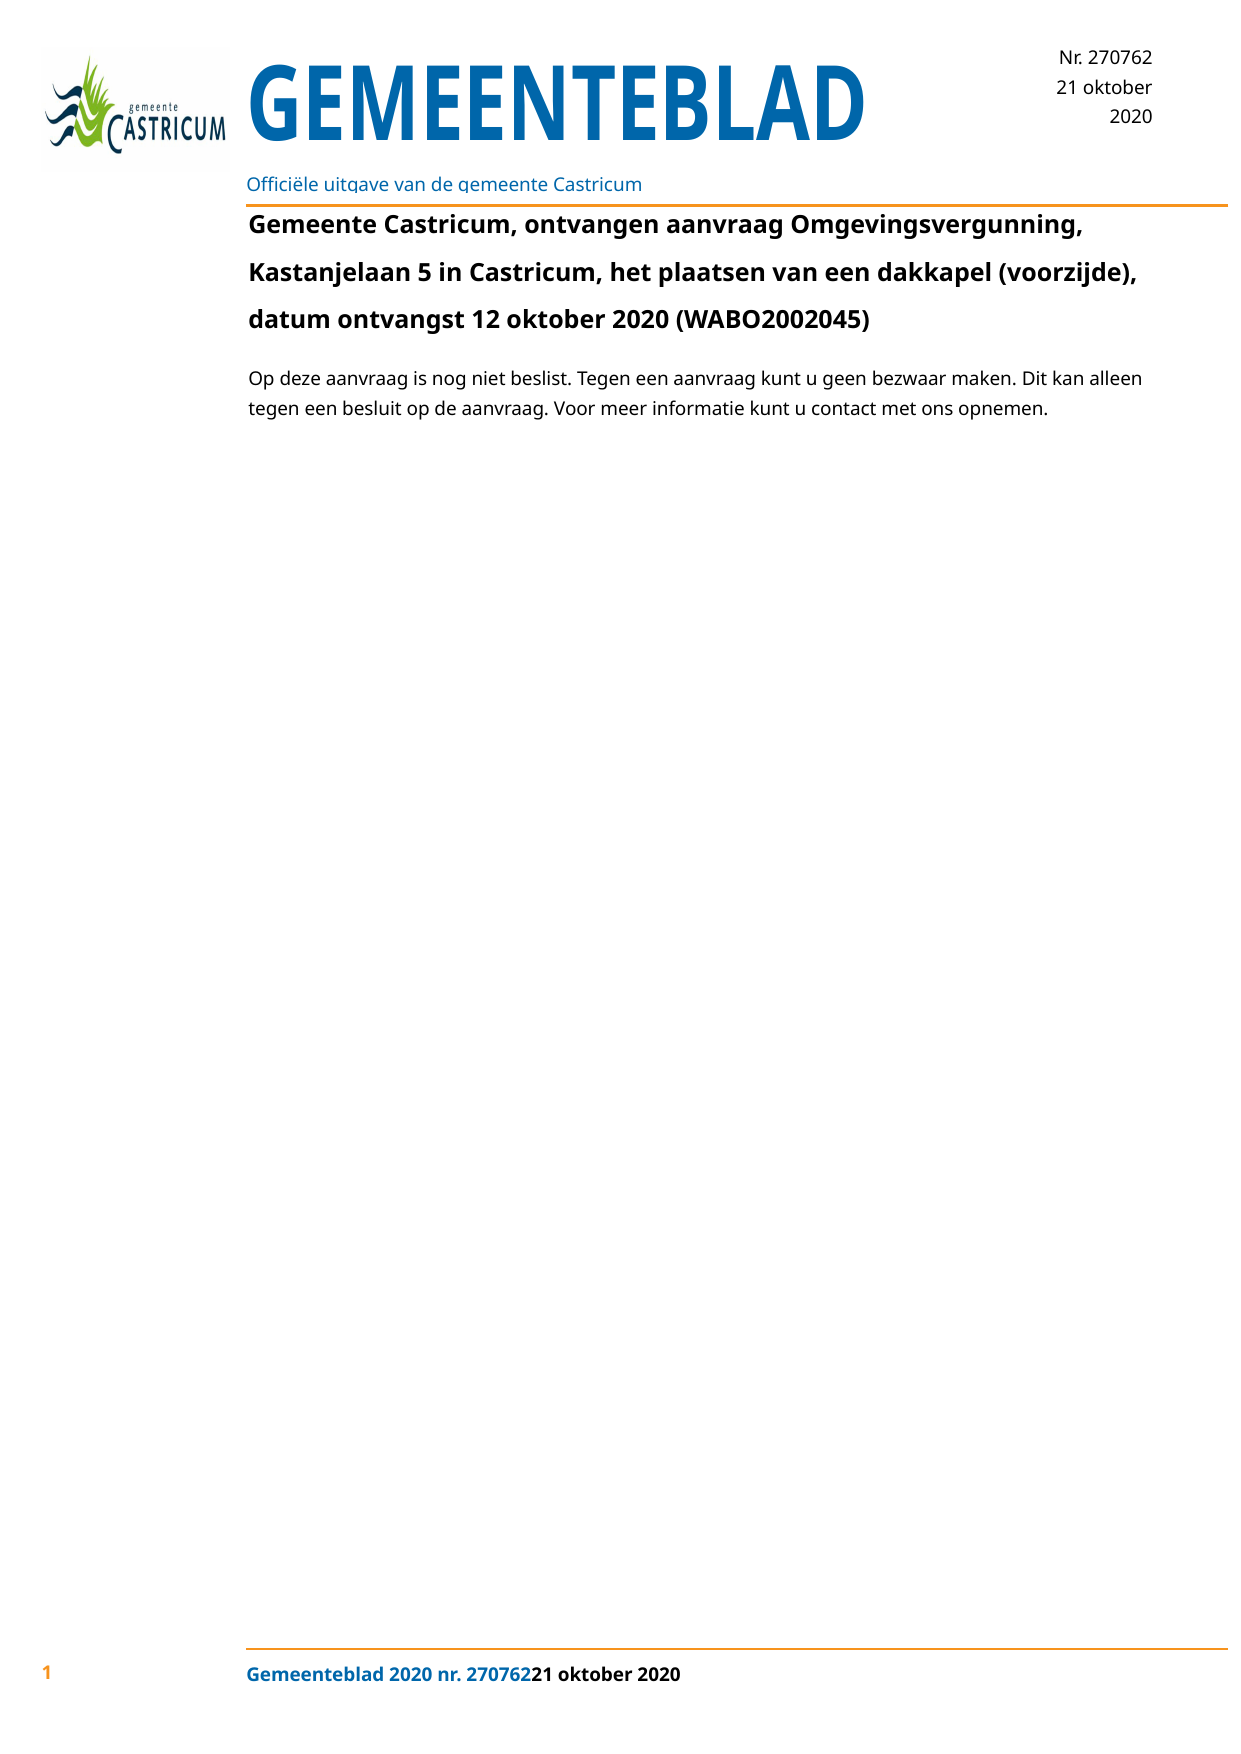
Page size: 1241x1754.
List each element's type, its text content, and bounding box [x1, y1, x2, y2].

text Gemeente Castricum, ontvangen aanvraag Omgevingsvergunning, Kastanjelaan 5 in Castricum, het plaatsen van een dakkapel (voorzijde), datum ontvangst 12 oktober 2020 (WABO2002045) [248, 207, 1152, 336]
picture [41, 47, 231, 172]
text Op deze aanvraag is nog niet beslist. Tegen een aanvraag kunt u geen bezwaar maken. Dit kan alleen tegen een besluit op de aanvraag. Voor meer informatie kunt u contact met ons opnemen. [248, 366, 1152, 421]
